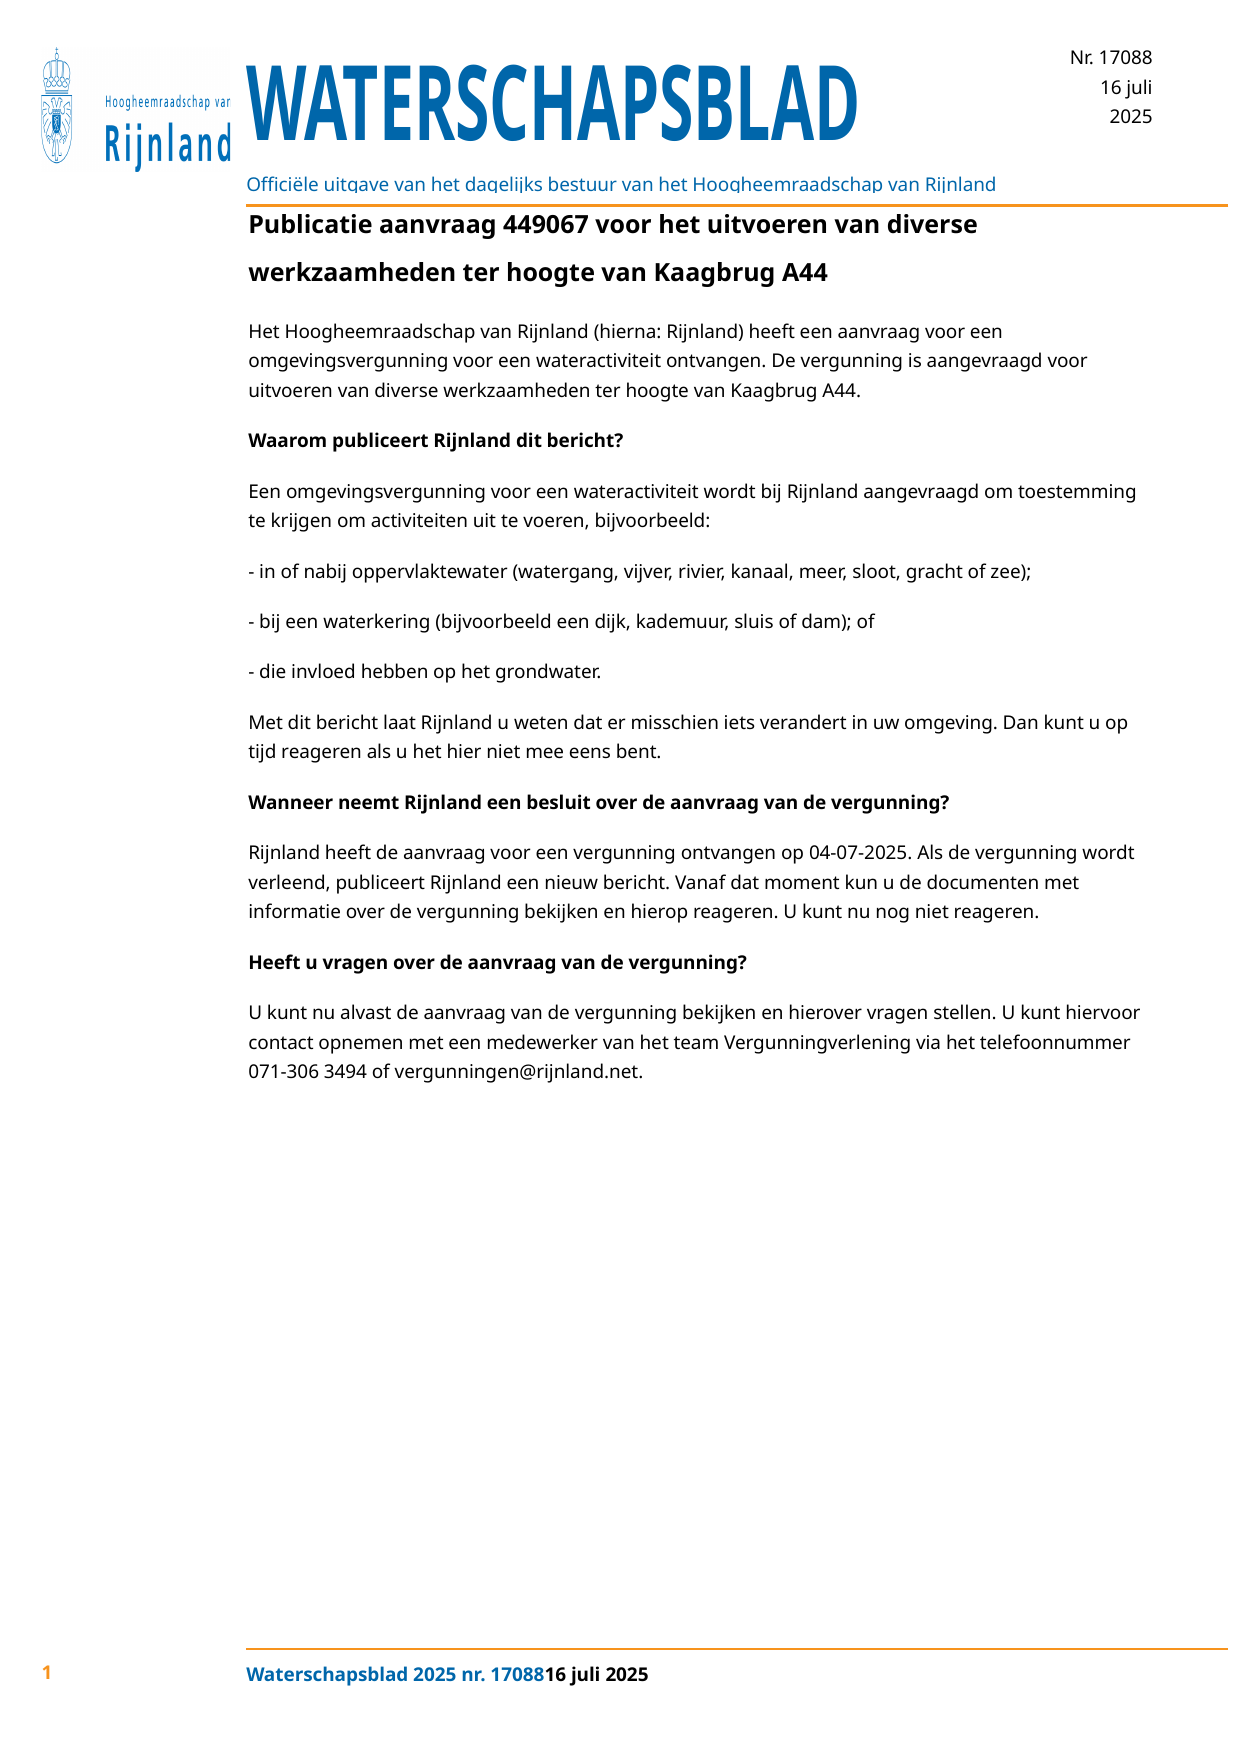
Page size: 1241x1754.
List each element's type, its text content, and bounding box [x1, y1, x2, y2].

text - in of nabij oppervlaktewater (watergang, vijver, rivier, kanaal, meer, sloot, gracht of zee); [248, 558, 1152, 584]
text Waarom publiceert Rijnland dit bericht? [248, 427, 1152, 453]
text Rijnland heeft de aanvraag voor een vergunning ontvangen op 04-07-2025. Als de vergunning wordt verleend, publiceert Rijnland een nieuw bericht. Vanaf dat moment kun u de documenten met informatie over de vergunning bekijken en hierop reageren. U kunt nu nog niet reageren. [248, 839, 1152, 924]
text Het Hoogheemraadschap van Rijnland (hierna: Rijnland) heeft een aanvraag voor een omgevingsvergunning voor een wateractiviteit ontvangen. De vergunning is aangevraagd voor uitvoeren van diverse werkzaamheden ter hoogte van Kaagbrug A44. [248, 318, 1152, 403]
text Een omgevingsvergunning voor een wateractiviteit wordt bij Rijnland aangevraagd om toestemming te krijgen om activiteiten uit te voeren, bijvoorbeeld: [248, 478, 1152, 533]
text Heeft u vragen over de aanvraag van de vergunning? [248, 949, 1152, 975]
text - die invloed hebben op het grondwater. [248, 659, 1152, 684]
text U kunt nu alvast de aanvraag van de vergunning bekijken en hierover vragen stellen. U kunt hiervoor contact opnemen met een medewerker van het team Vergunningverlening via het telefoonnummer 071-306 3494 of vergunningen@rijnland.net. [248, 999, 1152, 1084]
text - bij een waterkering (bijvoorbeeld een dijk, kademuur, sluis of dam); of [248, 608, 1152, 634]
text Publicatie aanvraag 449067 voor het uitvoeren van diverse werkzaamheden ter hoogte van Kaagbrug A44 [248, 207, 1152, 288]
text Met dit bericht laat Rijnland u weten dat er misschien iets verandert in uw omgeving. Dan kunt u op tijd reageren als u het hier niet mee eens bent. [248, 709, 1152, 764]
picture [41, 47, 231, 172]
text Wanneer neemt Rijnland een besluit over de aanvraag van de vergunning? [248, 789, 1152, 815]
